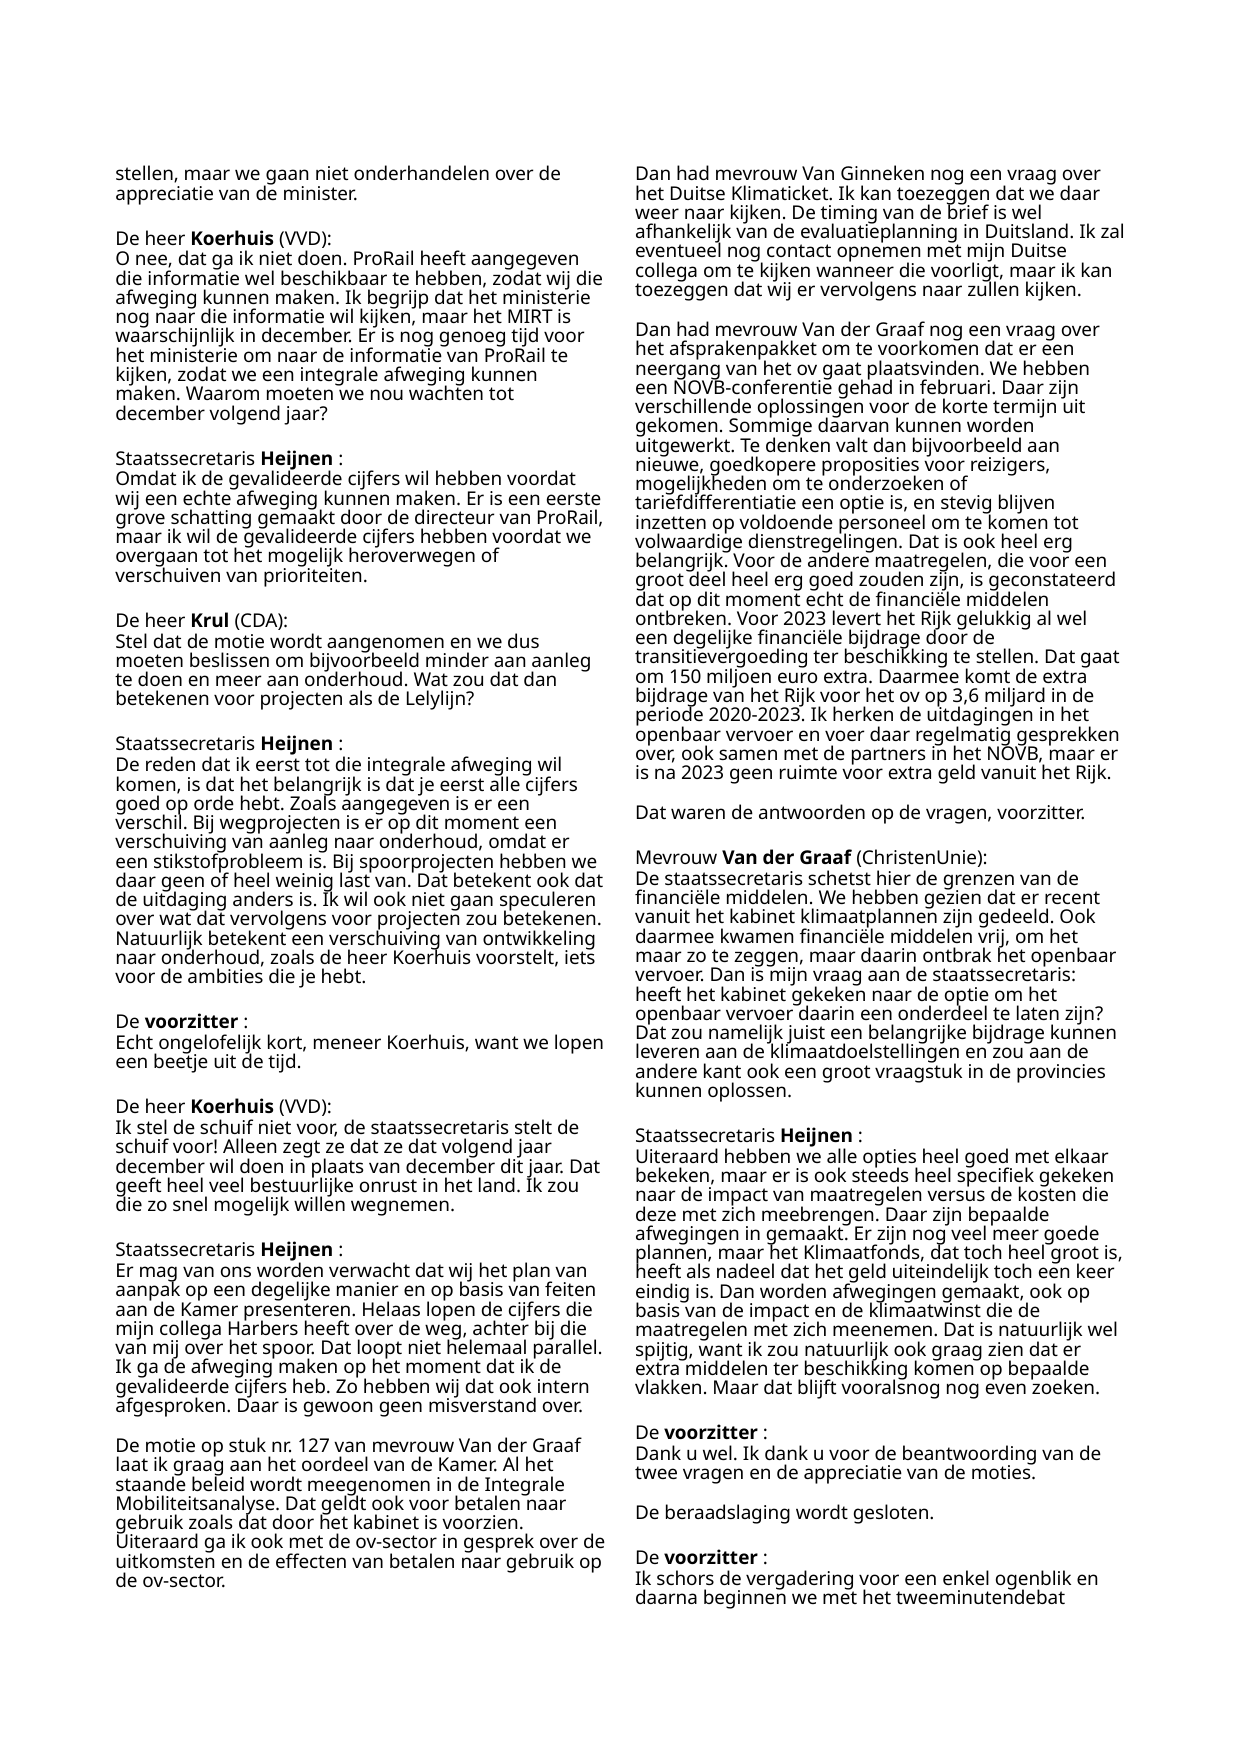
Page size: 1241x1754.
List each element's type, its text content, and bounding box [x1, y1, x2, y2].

text Ik schors de vergadering voor een enkel ogenblik en daarna beginnen we met het tweeminutendebat [635, 1570, 1125, 1609]
text O nee, dat ga ik niet doen. ProRail heeft aangegeven die informatie wel beschikbaar te hebben, zodat wij die afweging kunnen maken. Ik begrijp dat het ministerie nog naar die informatie wil kijken, maar het MIRT is waarschijnlijk in december. Er is nog genoeg tijd voor het ministerie om naar de informatie van ProRail te kijken, zodat we een integrale afweging kunnen maken. Waarom moeten we nou wachten tot december volgend jaar? [115, 250, 605, 424]
text De beraadslaging wordt gesloten. [635, 1504, 1125, 1523]
text Er mag van ons worden verwacht dat wij het plan van aanpak op een degelijke manier en op basis van feiten aan de Kamer presenteren. Helaas lopen de cijfers die mijn collega Harbers heeft over de weg, achter bij die van mij over het spoor. Dat loopt niet helemaal parallel. Ik ga de afweging maken op het moment dat ik de gevalideerde cijfers heb. Zo hebben wij dat ook intern afgesproken. Daar is gewoon geen misverstand over. [115, 1262, 605, 1416]
text Staatssecretaris Heijnen : [115, 731, 605, 756]
text Ik stel de schuif niet voor, de staatssecretaris stelt de schuif voor! Alleen zegt ze dat ze dat volgend jaar december wil doen in plaats van december dit jaar. Dat geeft heel veel bestuurlijke onrust in het land. Ik zou die zo snel mogelijk willen wegnemen. [115, 1119, 605, 1216]
text Echt ongelofelijk kort, meneer Koerhuis, want we lopen een beetje uit de tijd. [115, 1034, 605, 1073]
text Staatssecretaris Heijnen : [635, 1122, 1125, 1148]
text Dank u wel. Ik dank u voor de beantwoording van de twee vragen en de appreciatie van de moties. [635, 1445, 1125, 1483]
text De voorzitter : [115, 1008, 605, 1034]
text Dat waren de antwoorden op de vragen, voorzitter. [635, 804, 1125, 823]
text De staatssecretaris schetst hier de grenzen van de financiële middelen. We hebben gezien dat er recent vanuit het kabinet klimaatplannen zijn gedeeld. Ook daarmee kwamen financiële middelen vrij, om het maar zo te zeggen, maar daarin ontbrak het openbaar vervoer. Dan is mijn vraag aan de staatssecretaris: heeft het kabinet gekeken naar de optie om het openbaar vervoer daarin een onderdeel te laten zijn? Dat zou namelijk juist een belangrijke bijdrage kunnen leveren aan de klimaatdoelstellingen en zou aan de andere kant ook een groot vraagstuk in de provincies kunnen oplossen. [635, 870, 1125, 1101]
text De voorzitter : [635, 1419, 1125, 1445]
text De reden dat ik eerst tot die integrale afweging wil komen, is dat het belangrijk is dat je eerst alle cijfers goed op orde hebt. Zoals aangegeven is er een verschil. Bij wegprojecten is er op dit moment een verschuiving van aanleg naar onderhoud, omdat er een stikstofprobleem is. Bij spoorprojecten hebben we daar geen of heel weinig last van. Dat betekent ook dat de uitdaging anders is. Ik wil ook niet gaan speculeren over wat dat vervolgens voor projecten zou betekenen. Natuurlijk betekent een verschuiving van ontwikkeling naar onderhoud, zoals de heer Koerhuis voorstelt, iets voor de ambities die je hebt. [115, 756, 605, 987]
text De heer Koerhuis (VVD): [115, 1093, 605, 1119]
text De heer Koerhuis (VVD): [115, 225, 605, 250]
text Mevrouw Van der Graaf (ChristenUnie): [635, 844, 1125, 870]
text stellen, maar we gaan niet onderhandelen over de appreciatie van de minister. [115, 165, 605, 204]
text De motie op stuk nr. 127 van mevrouw Van der Graaf laat ik graag aan het oordeel van de Kamer. Al het staande beleid wordt meegenomen in de Integrale Mobiliteitsanalyse. Dat geldt ook voor betalen naar gebruik zoals dat door het kabinet is voorzien. Uiteraard ga ik ook met de ov-sector in gesprek over de uitkomsten en de effecten van betalen naar gebruik op de ov-sector. [115, 1437, 605, 1591]
text Uiteraard hebben we alle opties heel goed met elkaar bekeken, maar er is ook steeds heel specifiek gekeken naar de impact van maatregelen versus de kosten die deze met zich meebrengen. Daar zijn bepaalde afwegingen in gemaakt. Er zijn nog veel meer goede plannen, maar het Klimaatfonds, dat toch heel groot is, heeft als nadeel dat het geld uiteindelijk toch een keer eindig is. Dan worden afwegingen gemaakt, ook op basis van de impact en de klimaatwinst die de maatregelen met zich meenemen. Dat is natuurlijk wel spijtig, want ik zou natuurlijk ook graag zien dat er extra middelen ter beschikking komen op bepaalde vlakken. Maar dat blijft vooralsnog nog even zoeken. [635, 1148, 1125, 1398]
text De heer Krul (CDA): [115, 607, 605, 633]
text De voorzitter : [635, 1544, 1125, 1570]
text Staatssecretaris Heijnen : [115, 445, 605, 470]
text Dan had mevrouw Van Ginneken nog een vraag over het Duitse Klimaticket. Ik kan toezeggen dat we daar weer naar kijken. De timing van de brief is wel afhankelijk van de evaluatieplanning in Duitsland. Ik zal eventueel nog contact opnemen met mijn Duitse collega om te kijken wanneer die voorligt, maar ik kan toezeggen dat wij er vervolgens naar zullen kijken. [635, 165, 1125, 300]
text Staatssecretaris Heijnen : [115, 1236, 605, 1262]
text Dan had mevrouw Van der Graaf nog een vraag over het afsprakenpakket om te voorkomen dat er een neergang van het ov gaat plaatsvinden. We hebben een NOVB-conferentie gehad in februari. Daar zijn verschillende oplossingen voor de korte termijn uit gekomen. Sommige daarvan kunnen worden uitgewerkt. Te denken valt dan bijvoorbeeld aan nieuwe, goedkopere proposities voor reizigers, mogelijkheden om te onderzoeken of tariefdifferentiatie een optie is, en stevig blijven inzetten op voldoende personeel om te komen tot volwaardige dienstregelingen. Dat is ook heel erg belangrijk. Voor de andere maatregelen, die voor een groot deel heel erg goed zouden zijn, is geconstateerd dat op dit moment echt de financiële middelen ontbreken. Voor 2023 levert het Rijk gelukkig al wel een degelijke financiële bijdrage door de transitievergoeding ter beschikking te stellen. Dat gaat om 150 miljoen euro extra. Daarmee komt de extra bijdrage van het Rijk voor het ov op 3,6 miljard in de periode 2020-2023. Ik herken de uitdagingen in het openbaar vervoer en voer daar regelmatig gesprekken over, ook samen met de partners in het NOVB, maar er is na 2023 geen ruimte voor extra geld vanuit het Rijk. [635, 321, 1125, 783]
text Omdat ik de gevalideerde cijfers wil hebben voordat wij een echte afweging kunnen maken. Er is een eerste grove schatting gemaakt door de directeur van ProRail, maar ik wil de gevalideerde cijfers hebben voordat we overgaan tot het mogelijk heroverwegen of verschuiven van prioriteiten. [115, 470, 605, 586]
text Stel dat de motie wordt aangenomen en we dus moeten beslissen om bijvoorbeeld minder aan aanleg te doen en meer aan onderhoud. Wat zou dat dan betekenen voor projecten als de Lelylijn? [115, 633, 605, 710]
